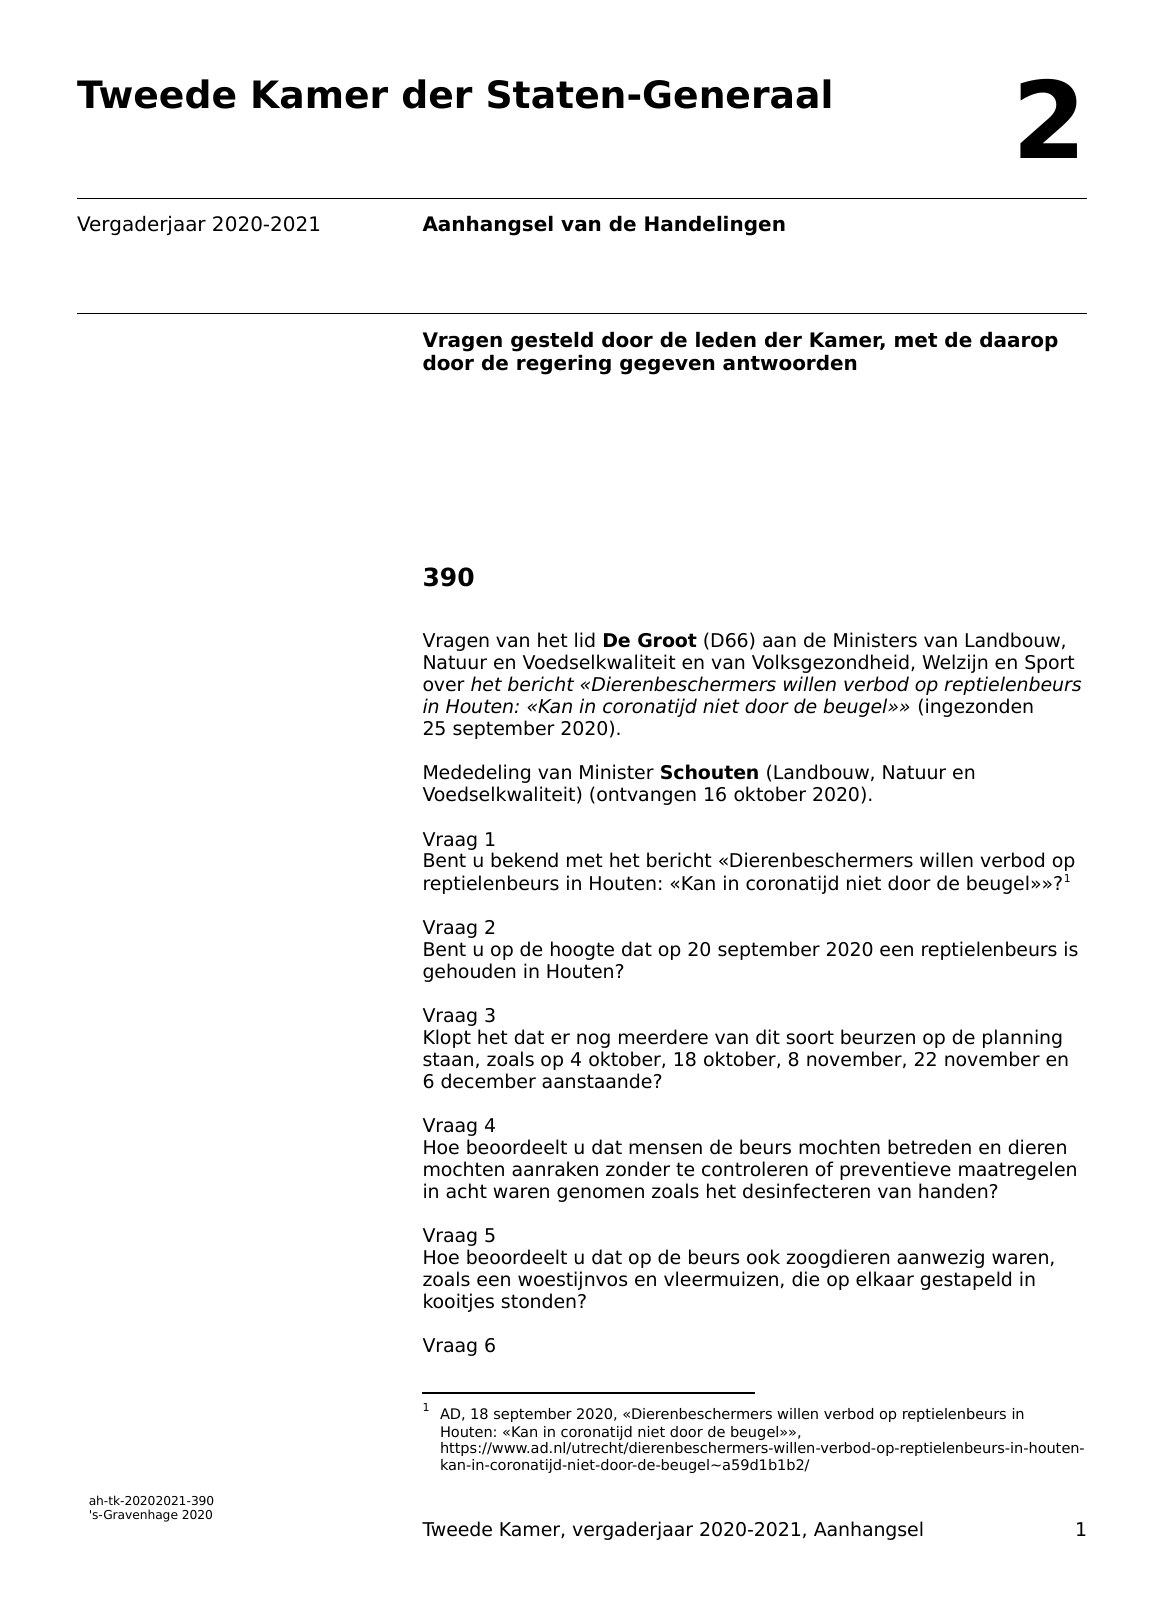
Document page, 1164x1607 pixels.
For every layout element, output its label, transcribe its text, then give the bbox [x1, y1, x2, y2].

text Bent u bekend met het bericht «Dierenbeschermers willen verbod op reptielenbeurs in Houten: «Kan in coronatijd niet door de beugel»»? [422, 850, 1087, 894]
text 390 [422, 563, 1087, 592]
text Vragen van het lid De Groot (D66) aan de Ministers van Landbouw, Natuur en Voedselkwaliteit en van Volksgezondheid, Welzijn en Sport over het bericht «Dierenbeschermers willen verbod op reptielenbeurs in Houten: «Kan in coronatijd niet door de beugel»» (ingezonden 25 september 2020). [422, 630, 1087, 740]
text Vraag 6 [422, 1335, 1087, 1357]
text Hoe beoordeelt u dat op de beurs ook zoogdieren aanwezig waren, zoals een woestijnvos en vleermuizen, die op elkaar gestapeld in kooitjes stonden? [422, 1247, 1087, 1313]
text Vraag 5 [422, 1225, 1087, 1247]
text ah-tk-20202021-390 [88, 1494, 323, 1508]
text Mededeling van Minister Schouten (Landbouw, Natuur en Voedselkwaliteit) (ontvangen 16 oktober 2020). [422, 762, 1087, 806]
table_header 2 [886, 59, 1087, 198]
text Vraag 2 [422, 917, 1087, 938]
table_cell Vergaderjaar 2020-2021 [77, 199, 422, 313]
text AD, 18 september 2020, «Dierenbeschermers willen verbod op reptielenbeurs in Houten: «Kan in coronatijd niet door de beugel»», https://www.ad.nl/utrecht/dierenbeschermers-willen-verbod-op-reptielenbeurs-in-houten-kan-in-coronatijd-niet-door-de-beugel~a59d1b1b2/ [422, 1402, 1087, 1474]
text Vraag 3 [422, 1005, 1087, 1027]
text Vraag 1 [422, 828, 1087, 850]
table_cell [77, 314, 422, 375]
text Klopt het dat er nog meerdere van dit soort beurzen op de planning staan, zoals op 4 oktober, 18 oktober, 8 november, 22 november en 6 december aanstaande? [422, 1027, 1087, 1093]
table_header Tweede Kamer der Staten-Generaal [77, 59, 886, 198]
table_cell Aanhangsel van de Handelingen [422, 199, 1087, 313]
text Vraag 4 [422, 1115, 1087, 1137]
text Hoe beoordeelt u dat mensen de beurs mochten betreden en dieren mochten aanraken zonder te controleren of preventieve maatregelen in acht waren genomen zoals het desinfecteren van handen? [422, 1137, 1087, 1203]
text Bent u op de hoogte dat op 20 september 2020 een reptielenbeurs is gehouden in Houten? [422, 938, 1087, 982]
text 's-Gravenhage 2020 [88, 1508, 323, 1522]
table_cell Vragen gesteld door de leden der Kamer, met de daarop door de regering gegeven antwoorden [422, 314, 1087, 375]
